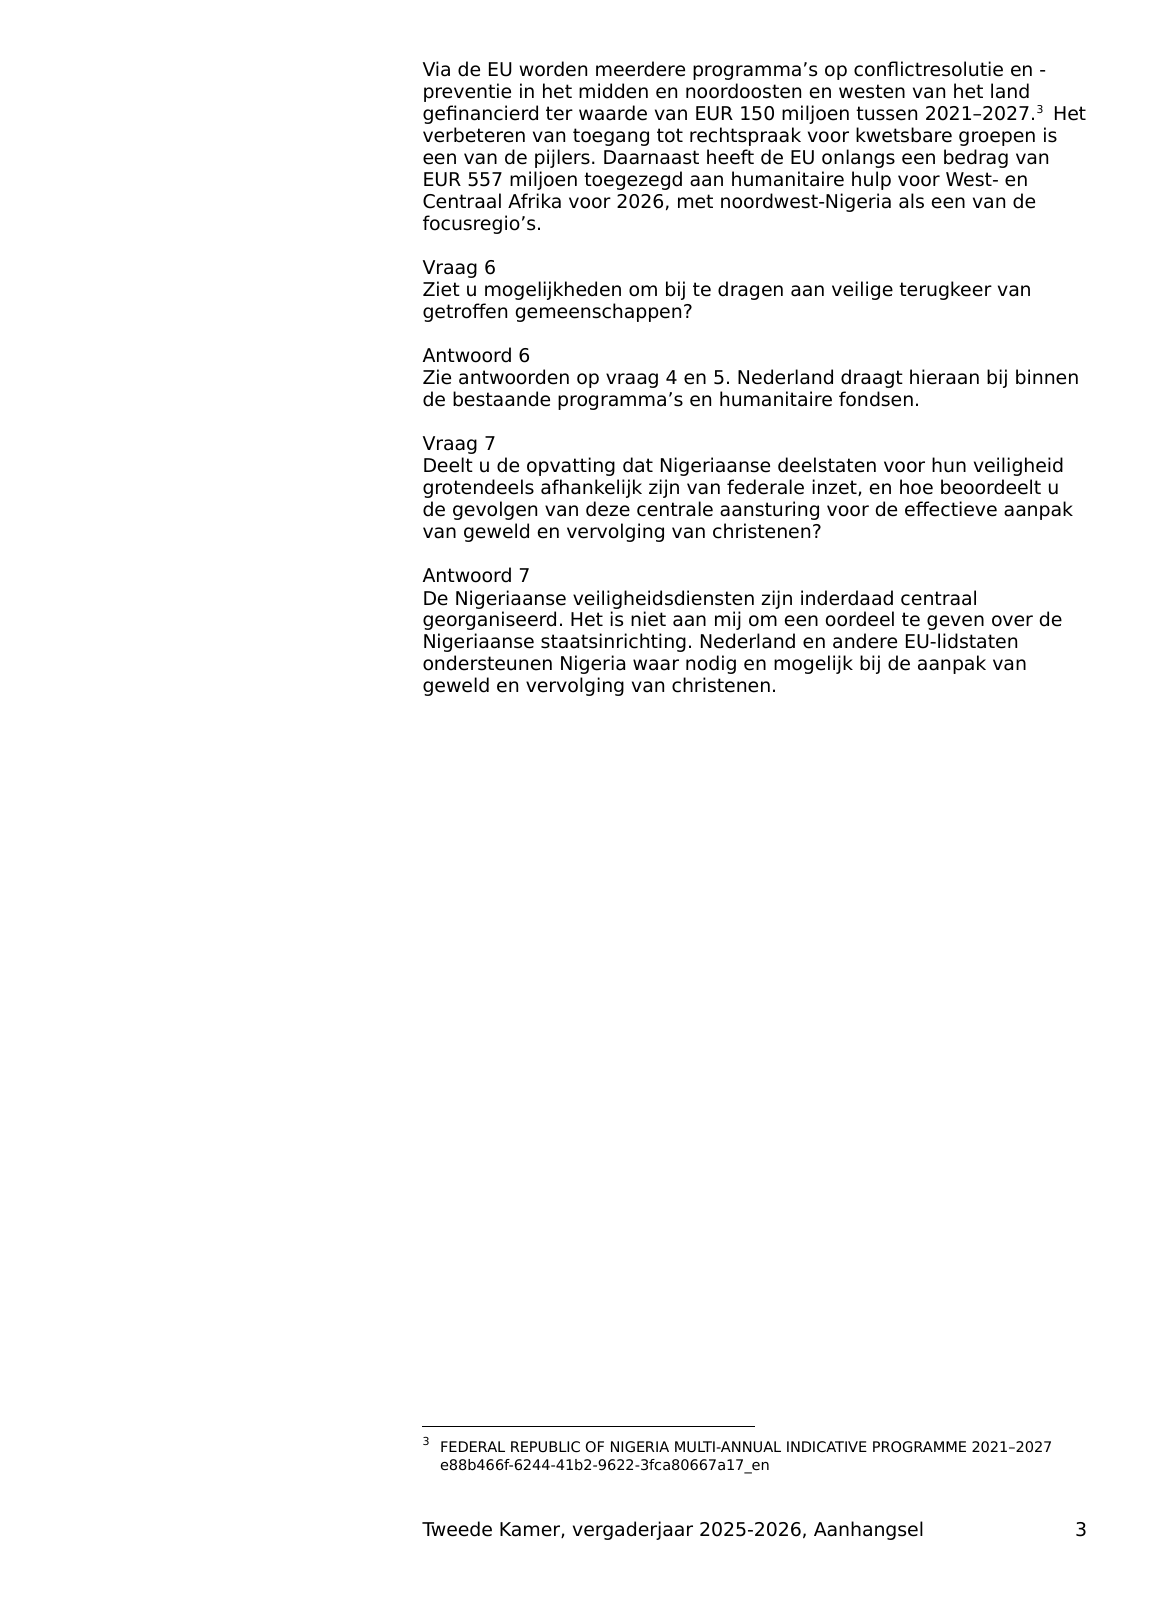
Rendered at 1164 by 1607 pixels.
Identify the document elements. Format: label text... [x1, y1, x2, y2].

text Deelt u de opvatting dat Nigeriaanse deelstaten voor hun veiligheid grotendeels afhankelijk zijn van federale inzet, en hoe beoordeelt u de gevolgen van deze centrale aansturing voor de effectieve aanpak van geweld en vervolging van christenen? [422, 455, 1087, 543]
text Vraag 7 [422, 433, 1087, 455]
text De Nigeriaanse veiligheidsdiensten zijn inderdaad centraal georganiseerd. Het is niet aan mij om een oordeel te geven over de Nigeriaanse staatsinrichting. Nederland en andere EU-lidstaten ondersteunen Nigeria waar nodig en mogelijk bij de aanpak van geweld en vervolging van christenen. [422, 587, 1087, 697]
text Antwoord 6 [422, 345, 1087, 367]
text Antwoord 7 [422, 565, 1087, 587]
text Ziet u mogelijkheden om bij te dragen aan veilige terugkeer van getroffen gemeenschappen? [422, 279, 1087, 323]
text FEDERAL REPUBLIC OF NIGERIA MULTI-ANNUAL INDICATIVE PROGRAMME 2021–2027 e88b466f-6244-41b2-9622-3fca80667a17_en [422, 1435, 1087, 1474]
text Via de EU worden meerdere programma’s op conflictresolutie en -preventie in het midden en noordoosten en westen van het land gefinancierd ter waarde van EUR 150 miljoen tussen 2021–2027. Het verbeteren van toegang tot rechtspraak voor kwetsbare groepen is een van de pijlers. Daarnaast heeft de EU onlangs een bedrag van EUR 557 miljoen toegezegd aan humanitaire hulp voor West- en Centraal Afrika voor 2026, met noordwest-Nigeria als een van de focusregio’s. [422, 59, 1087, 235]
text Vraag 6 [422, 257, 1087, 279]
text Zie antwoorden op vraag 4 en 5. Nederland draagt hieraan bij binnen de bestaande programma’s en humanitaire fondsen. [422, 367, 1087, 411]
